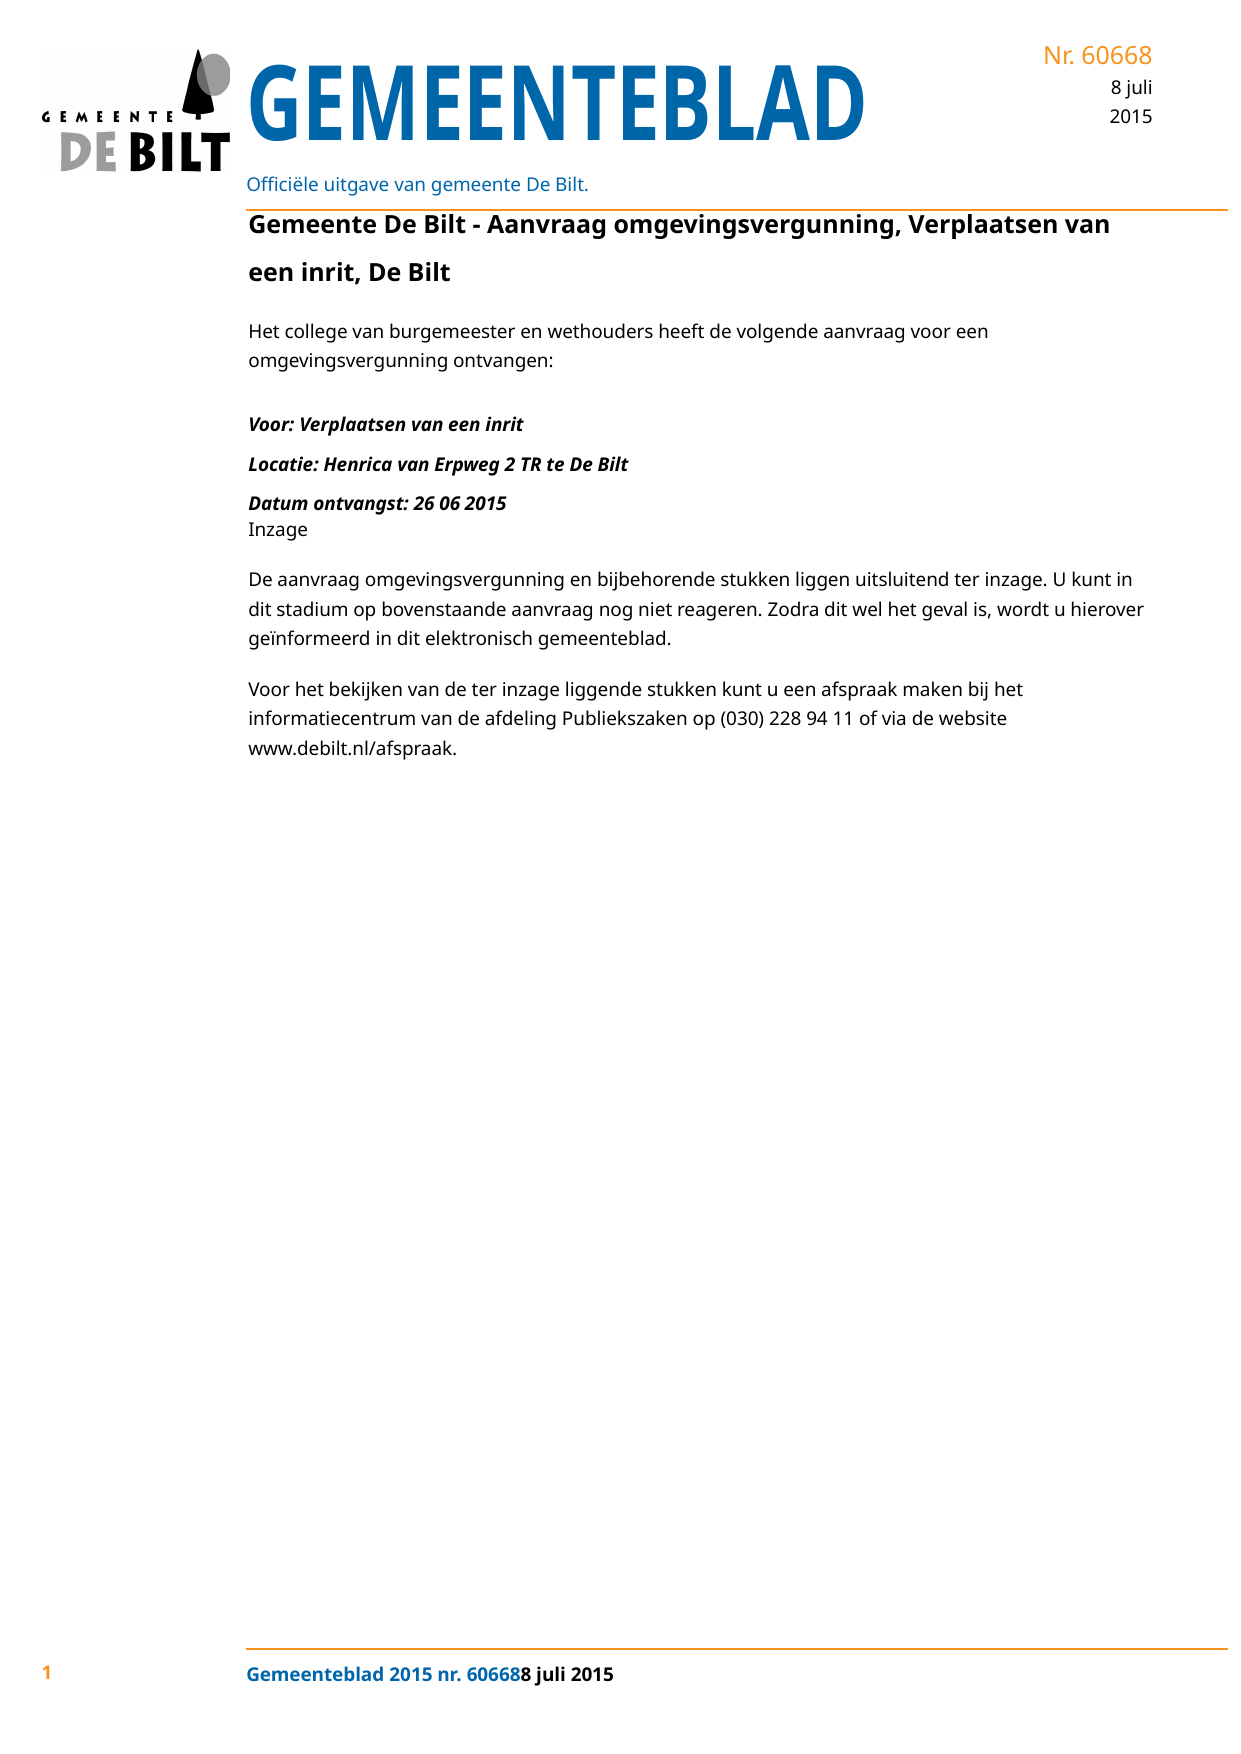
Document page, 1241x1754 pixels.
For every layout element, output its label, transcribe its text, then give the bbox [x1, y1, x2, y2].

text Voor: Verplaatsen van een inrit [248, 411, 1152, 437]
text Het college van burgemeester en wethouders heeft de volgende aanvraag voor een omgevingsvergunning ontvangen: [248, 318, 1152, 373]
text Locatie: Henrica van Erpweg 2 TR te De Bilt [248, 451, 1152, 476]
text Voor het bekijken van de ter inzage liggende stukken kunt u een afspraak maken bij het informatiecentrum van de afdeling Publiekszaken op (030) 228 94 11 of via de website www.debilt.nl/afspraak. [248, 676, 1152, 761]
text Datum ontvangst: 26 06 2015 [248, 490, 1152, 516]
text Inzage [248, 516, 1152, 541]
text Gemeente De Bilt - Aanvraag omgevingsvergunning, Verplaatsen van een inrit, De Bilt [248, 211, 1152, 288]
picture [41, 47, 231, 172]
text De aanvraag omgevingsvergunning en bijbehorende stukken liggen uitsluitend ter inzage. U kunt in dit stadium op bovenstaande aanvraag nog niet reageren. Zodra dit wel het geval is, wordt u hierover geïnformeerd in dit elektronisch gemeenteblad. [248, 566, 1152, 651]
